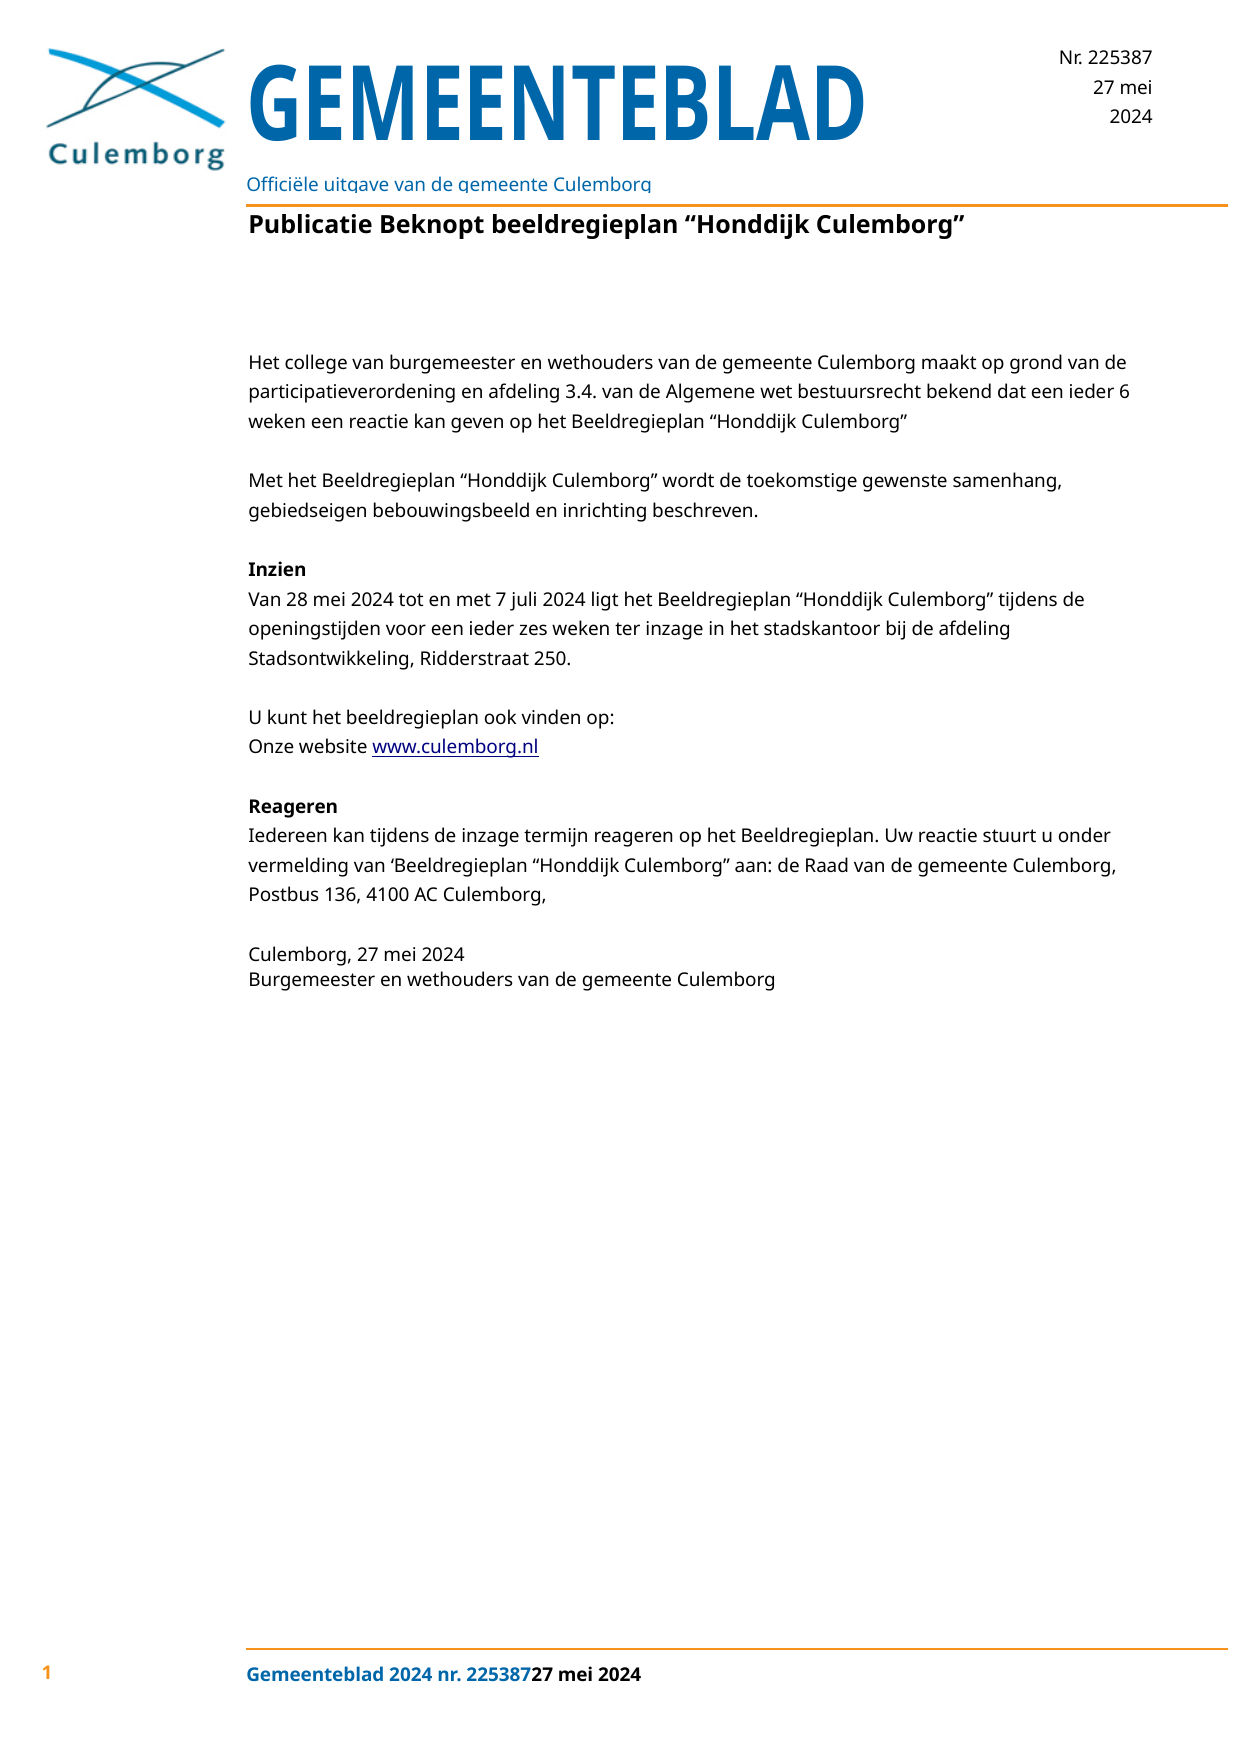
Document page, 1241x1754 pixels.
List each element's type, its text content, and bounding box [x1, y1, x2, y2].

text Van 28 mei 2024 tot en met 7 juli 2024 ligt het Beeldregieplan “Honddijk Culemborg” tijdens de openingstijden voor een ieder zes weken ter inzage in het stadskantoor bij de afdeling Stadsontwikkeling, Ridderstraat 250. [248, 586, 1152, 671]
text Publicatie Beknopt beeldregieplan “Honddijk Culemborg” [248, 207, 1152, 241]
text Iedereen kan tijdens de inzage termijn reageren op het Beeldregieplan. Uw reactie stuurt u onder vermelding van ‘Beeldregieplan “Honddijk Culemborg” aan: de Raad van de gemeente Culemborg, Postbus 136, 4100 AC Culemborg, [248, 822, 1152, 907]
text Culemborg, 27 mei 2024 [248, 941, 1152, 967]
text Reageren [248, 793, 1152, 819]
picture [41, 47, 231, 172]
text U kunt het beeldregieplan ook vinden op: [248, 704, 1152, 730]
text Burgemeester en wethouders van de gemeente Culemborg [248, 967, 1152, 992]
text Met het Beeldregieplan “Honddijk Culemborg” wordt de toekomstige gewenste samenhang, gebiedseigen bebouwingsbeeld en inrichting beschreven. [248, 467, 1152, 523]
text Onze website www.culemborg.nl [248, 734, 1152, 759]
text Inzien [248, 556, 1152, 582]
text Het college van burgemeester en wethouders van de gemeente Culemborg maakt op grond van de participatieverordening en afdeling 3.4. van de Algemene wet bestuursrecht bekend dat een ieder 6 weken een reactie kan geven op het Beeldregieplan “Honddijk Culemborg” [248, 349, 1152, 434]
